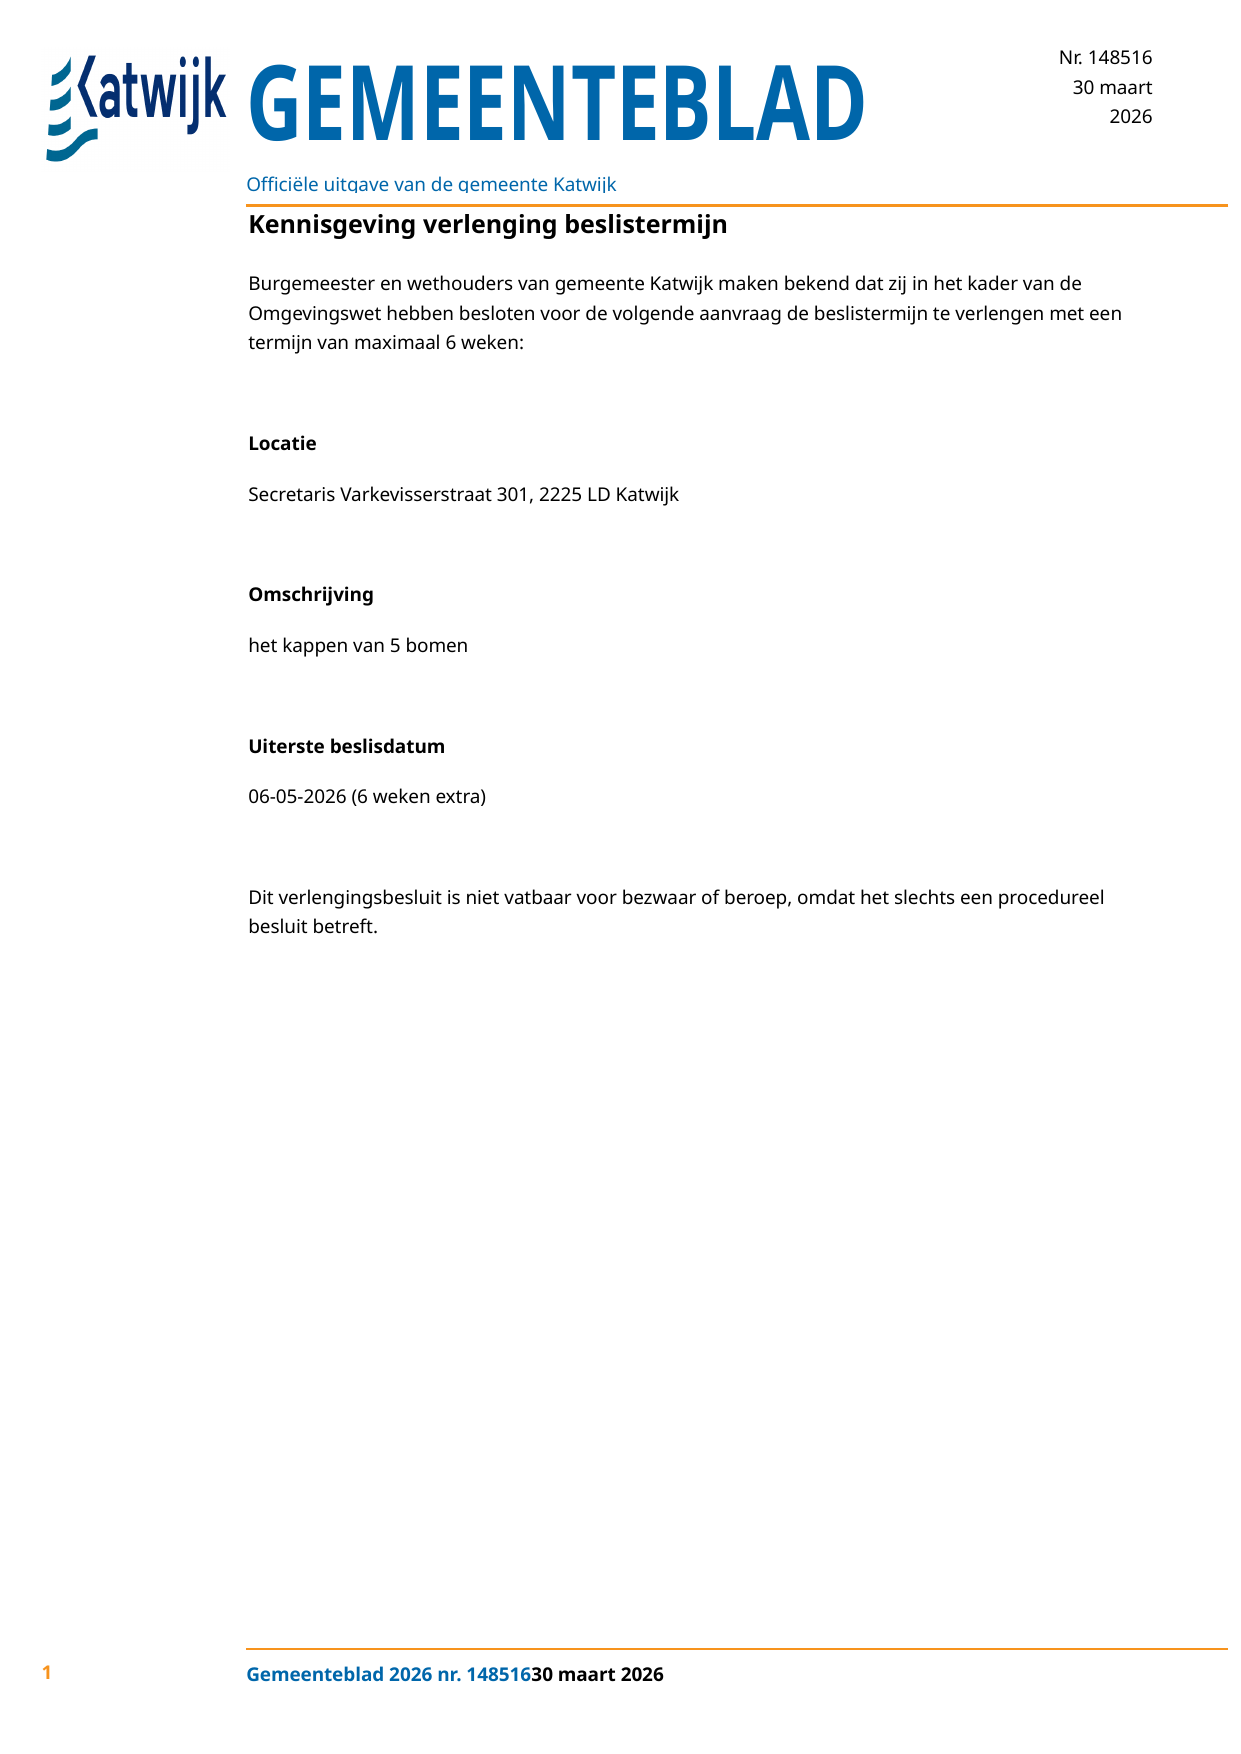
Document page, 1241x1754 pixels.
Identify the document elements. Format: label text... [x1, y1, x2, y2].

text Uiterste beslisdatum [248, 733, 1152, 758]
text 06-05-2026 (6 weken extra) [248, 783, 1152, 809]
text Locatie [248, 430, 1152, 456]
text Kennisgeving verlenging beslistermijn [248, 207, 1152, 241]
picture [41, 47, 231, 172]
text het kappen van 5 bomen [248, 632, 1152, 658]
text Burgemeester en wethouders van gemeente Katwijk maken bekend dat zij in het kader van de Omgevingswet hebben besloten voor de volgende aanvraag de beslistermijn te verlengen met een termijn van maximaal 6 weken: [248, 270, 1152, 355]
text Dit verlengingsbesluit is niet vatbaar voor bezwaar of beroep, omdat het slechts een procedureel besluit betreft. [248, 884, 1152, 939]
text Omschrijving [248, 582, 1152, 607]
text Secretaris Varkevisserstraat 301, 2225 LD Katwijk [248, 481, 1152, 506]
